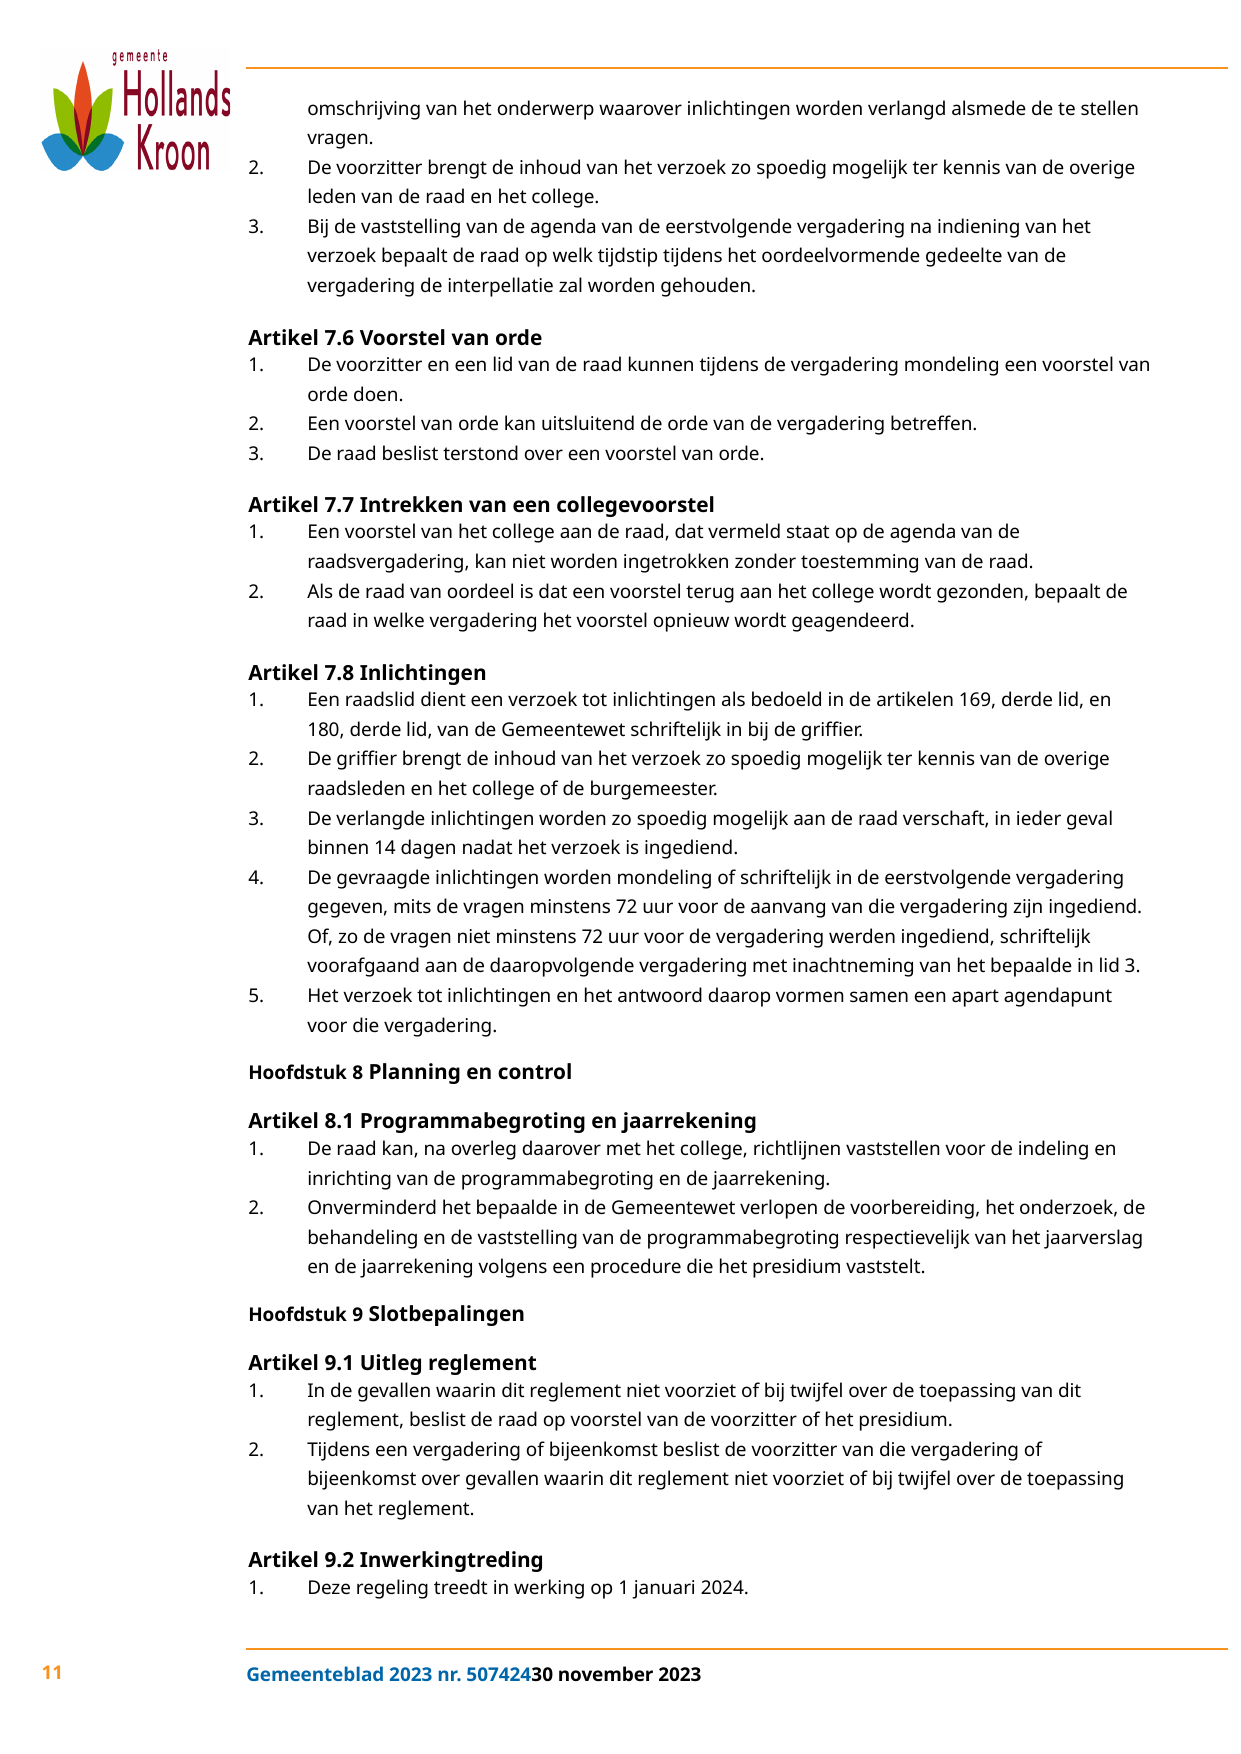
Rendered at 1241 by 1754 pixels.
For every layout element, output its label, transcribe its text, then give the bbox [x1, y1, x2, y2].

list Een voorstel van orde kan uitsluitend de orde van de vergadering betreffen. [248, 410, 1152, 436]
list De raad kan, na overleg daarover met het college, richtlijnen vaststellen voor de indeling en inrichting van de programmabegroting en de jaarrekening. [248, 1135, 1152, 1190]
list Tijdens een vergadering of bijeenkomst beslist de voorzitter van die vergadering of bijeenkomst over gevallen waarin dit reglement niet voorziet of bij twijfel over de toepassing van het reglement. [248, 1436, 1152, 1521]
list Het verzoek tot inlichtingen en het antwoord daarop vormen samen een apart agendapunt voor die vergadering. [248, 982, 1152, 1037]
list De verlangde inlichtingen worden zo spoedig mogelijk aan de raad verschaft, in ieder geval binnen 14 dagen nadat het verzoek is ingediend. [248, 805, 1152, 860]
list De griffier brengt de inhoud van het verzoek zo spoedig mogelijk ter kennis van de overige raadsleden en het college of de burgemeester. [248, 746, 1152, 801]
list omschrijving van het onderwerp waarover inlichtingen worden verlangd alsmede de te stellen vragen. [248, 95, 1152, 150]
text Artikel 9.1 Uitleg reglement [248, 1348, 1152, 1377]
text Artikel 9.2 Inwerkingtreding [248, 1546, 1152, 1574]
list Bij de vaststelling van de agenda van de eerstvolgende vergadering na indiening van het verzoek bepaalt de raad op welk tijdstip tijdens het oordeelvormende gedeelte van de vergadering de interpellatie zal worden gehouden. [248, 213, 1152, 298]
list Als de raad van oordeel is dat een voorstel terug aan het college wordt gezonden, bepaalt de raad in welke vergadering het voorstel opnieuw wordt geagendeerd. [248, 578, 1152, 633]
picture [41, 47, 231, 172]
list De raad beslist terstond over een voorstel van orde. [248, 440, 1152, 466]
list Deze regeling treedt in werking op 1 januari 2024. [248, 1574, 1152, 1600]
text Artikel 8.1 Programmabegroting en jaarrekening [248, 1107, 1152, 1135]
list Een voorstel van het college aan de raad, dat vermeld staat op de agenda van de raadsvergadering, kan niet worden ingetrokken zonder toestemming van de raad. [248, 519, 1152, 574]
list De voorzitter brengt de inhoud van het verzoek zo spoedig mogelijk ter kennis van de overige leden van de raad en het college. [248, 154, 1152, 209]
text Hoofdstuk 9 Slotbepalingen [248, 1299, 1152, 1327]
text Hoofdstuk 8 Planning en control [248, 1057, 1152, 1086]
list De gevraagde inlichtingen worden mondeling of schriftelijk in de eerstvolgende vergadering gegeven, mits de vragen minstens 72 uur voor de aanvang van die vergadering zijn ingediend. Of, zo de vragen niet minstens 72 uur voor de vergadering werden ingediend, schriftelijk voorafgaand aan de daaropvolgende vergadering met inachtneming van het bepaalde in lid 3. [248, 864, 1152, 978]
list In de gevallen waarin dit reglement niet voorziet of bij twijfel over de toepassing van dit reglement, beslist de raad op voorstel van de voorzitter of het presidium. [248, 1377, 1152, 1432]
list De voorzitter en een lid van de raad kunnen tijdens de vergadering mondeling een voorstel van orde doen. [248, 351, 1152, 406]
list Een raadslid dient een verzoek tot inlichtingen als bedoeld in de artikelen 169, derde lid, en 180, derde lid, van de Gemeentewet schriftelijk in bij de griffier. [248, 686, 1152, 742]
text Artikel 7.7 Intrekken van een collegevoorstel [248, 490, 1152, 519]
list Onverminderd het bepaalde in de Gemeentewet verlopen de voorbereiding, het onderzoek, de behandeling en de vaststelling van de programmabegroting respectievelijk van het jaarverslag en de jaarrekening volgens een procedure die het presidium vaststelt. [248, 1194, 1152, 1279]
text Artikel 7.6 Voorstel van orde [248, 323, 1152, 351]
text Artikel 7.8 Inlichtingen [248, 658, 1152, 686]
